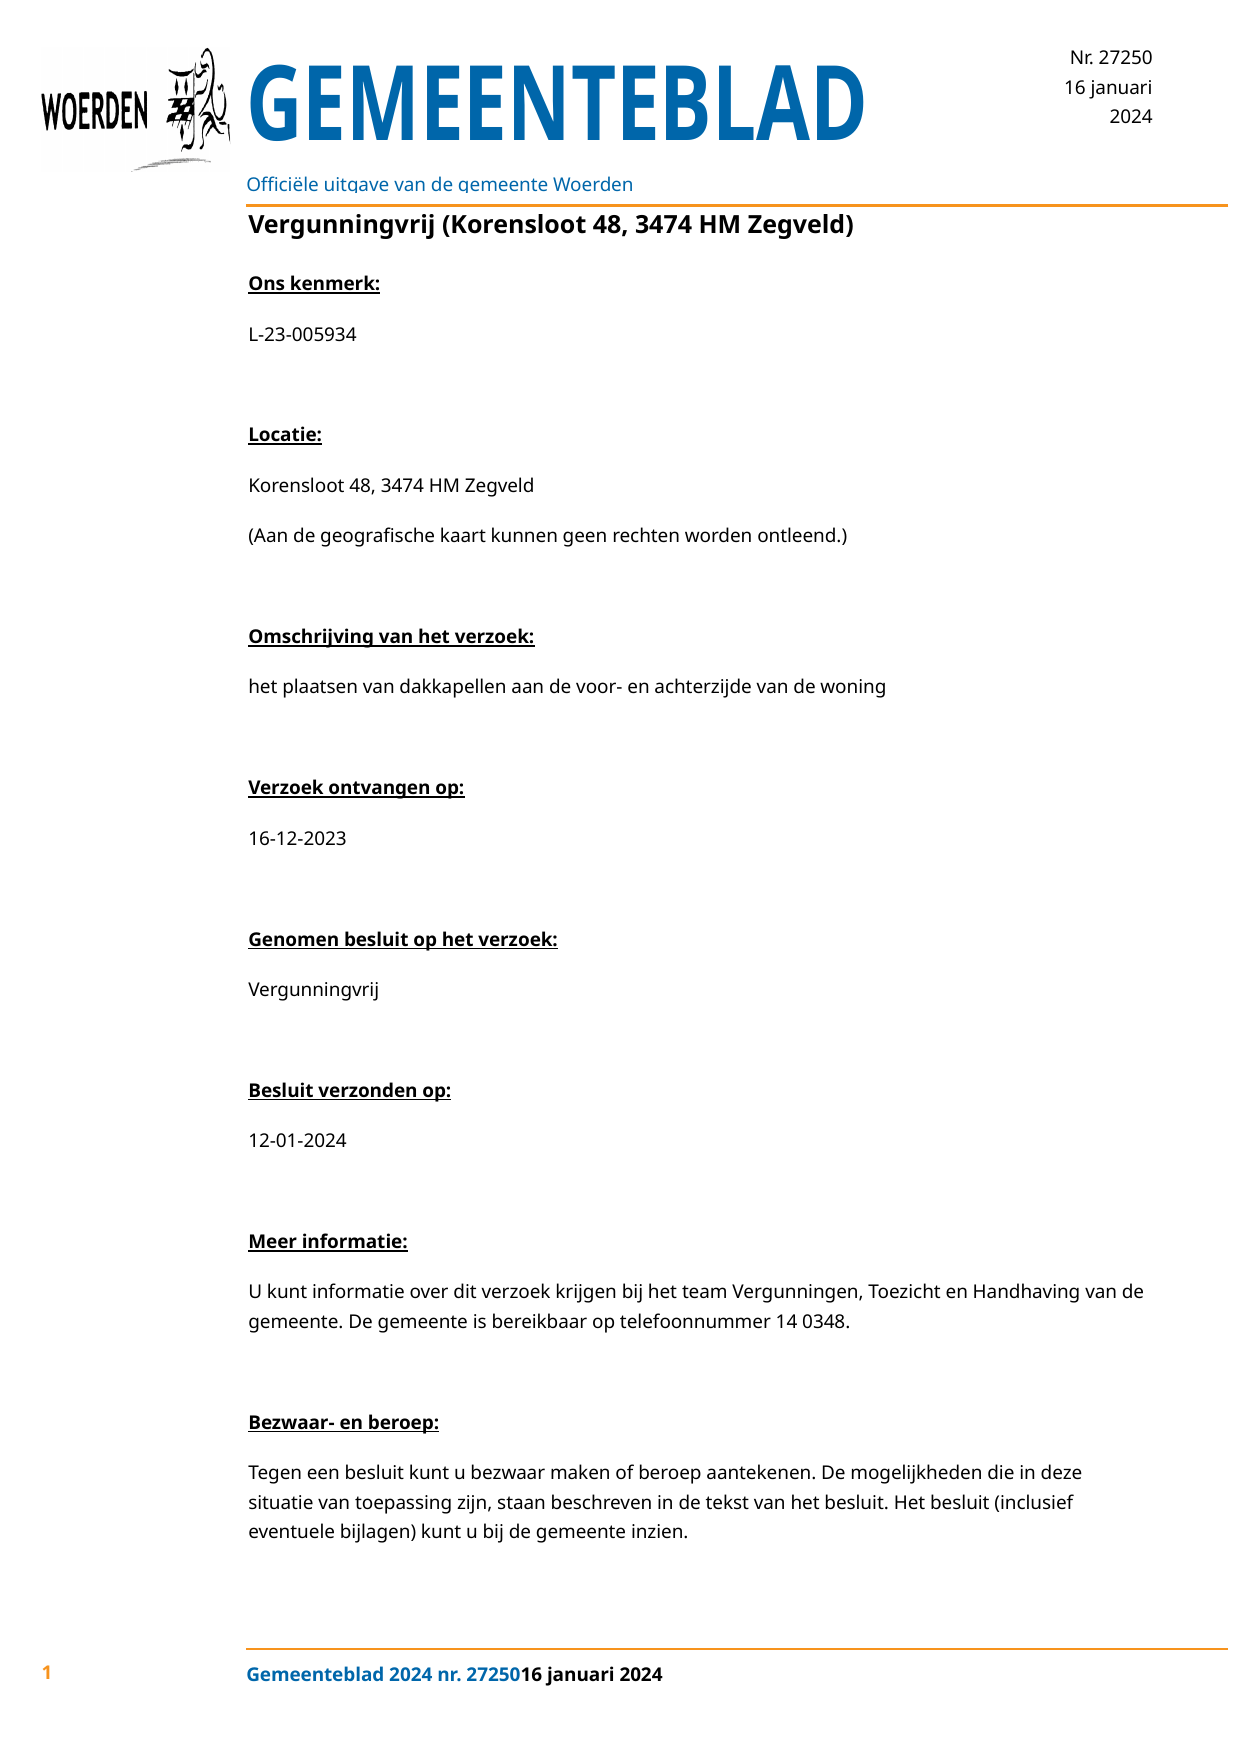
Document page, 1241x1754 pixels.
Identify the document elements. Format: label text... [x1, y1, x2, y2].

text (Aan de geografische kaart kunnen geen rechten worden ontleend.) [248, 522, 1152, 548]
text 12-01-2024 [248, 1127, 1152, 1153]
text Besluit verzonden op: [248, 1077, 1152, 1103]
text L-23-005934 [248, 321, 1152, 346]
text Locatie: [248, 422, 1152, 447]
picture [41, 47, 231, 172]
text Omschrijving van het verzoek: [248, 623, 1152, 649]
text 16-12-2023 [248, 825, 1152, 851]
text U kunt informatie over dit verzoek krijgen bij het team Vergunningen, Toezicht en Handhaving van de gemeente. De gemeente is bereikbaar op telefoonnummer 14 0348. [248, 1279, 1152, 1334]
text Bezwaar- en beroep: [248, 1409, 1152, 1435]
text Vergunningvrij [248, 976, 1152, 1002]
text Verzoek ontvangen op: [248, 774, 1152, 800]
text Korensloot 48, 3474 HM Zegveld [248, 472, 1152, 498]
text Genomen besluit op het verzoek: [248, 926, 1152, 951]
text Vergunningvrij (Korensloot 48, 3474 HM Zegveld) [248, 207, 1152, 241]
text Tegen een besluit kunt u bezwaar maken of beroep aantekenen. De mogelijkheden die in deze situatie van toepassing zijn, staan beschreven in de tekst van het besluit. Het besluit (inclusief eventuele bijlagen) kunt u bij de gemeente inzien. [248, 1459, 1152, 1544]
text Ons kenmerk: [248, 270, 1152, 296]
text Meer informatie: [248, 1228, 1152, 1254]
text het plaatsen van dakkapellen aan de voor- en achterzijde van de woning [248, 674, 1152, 699]
